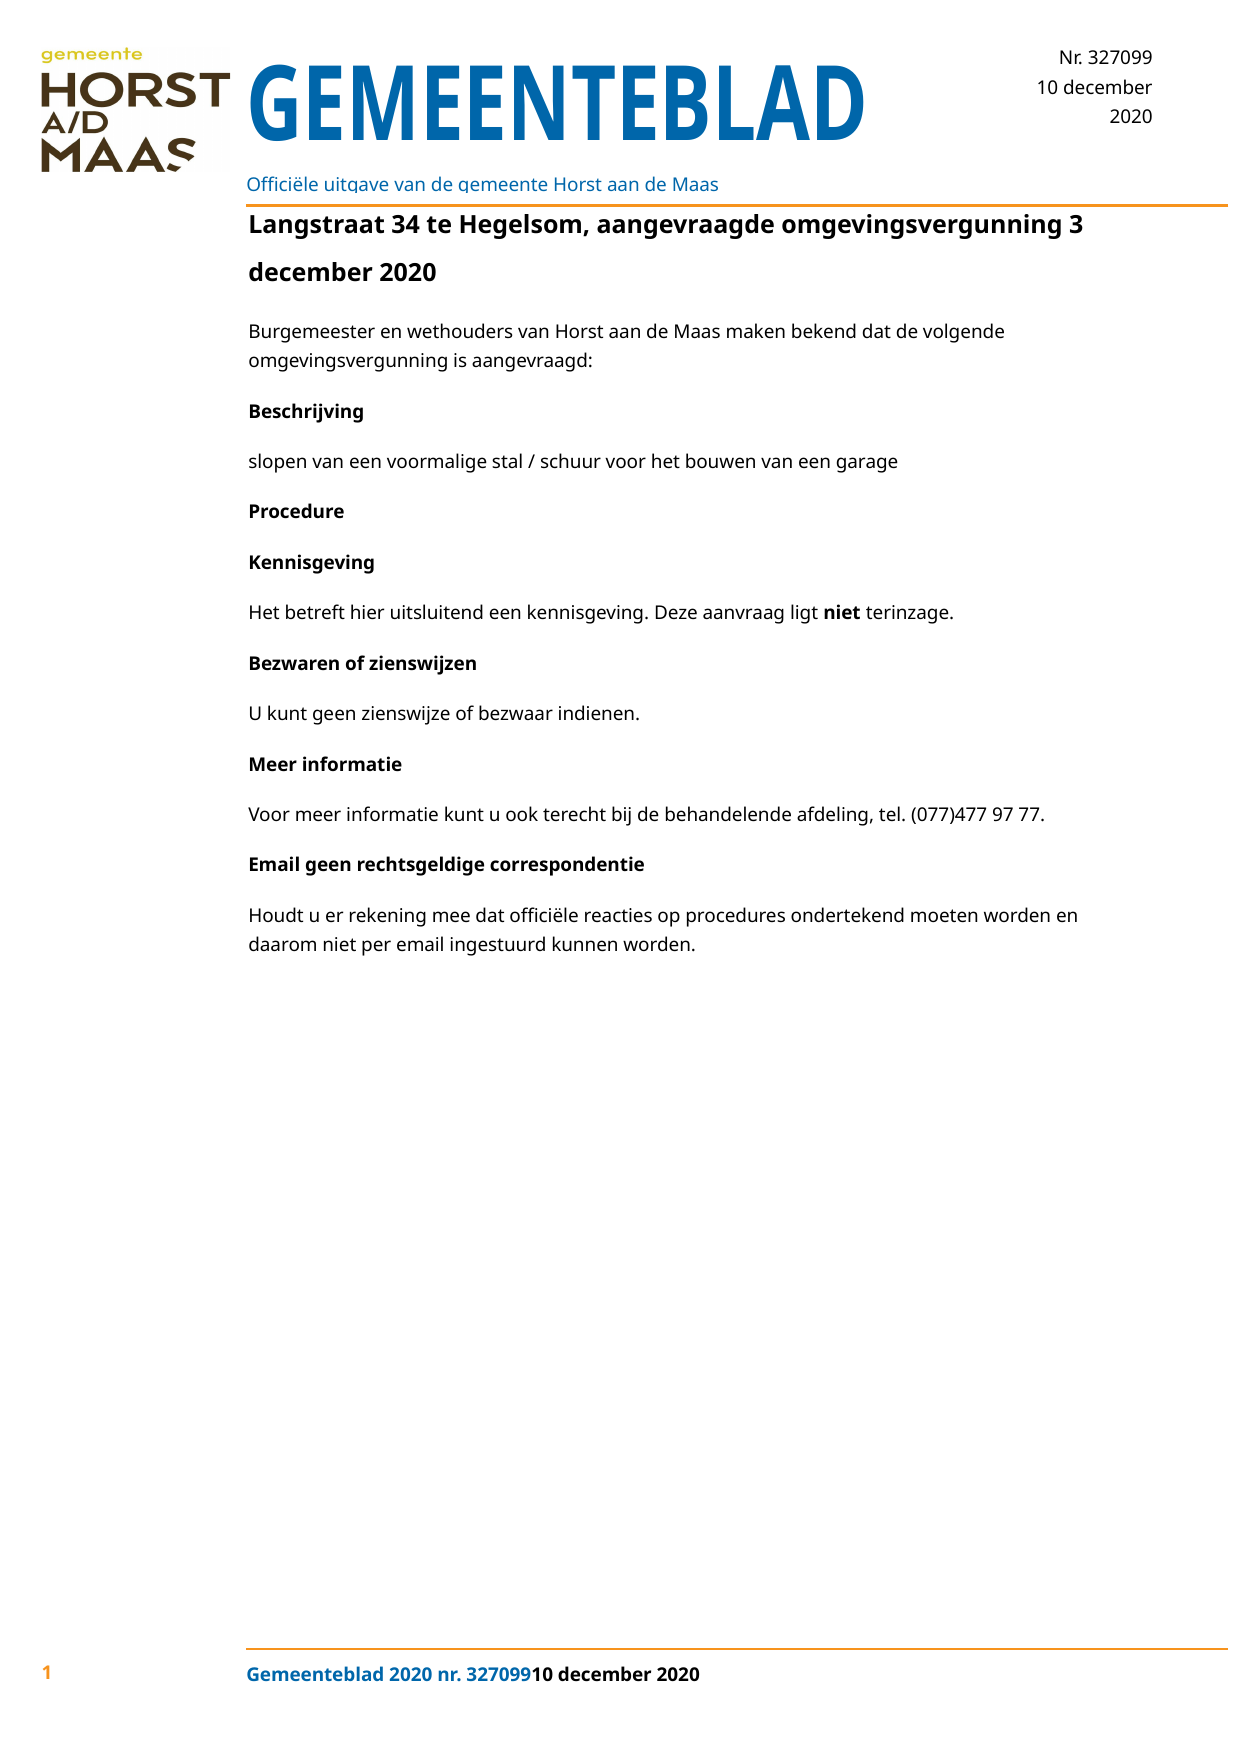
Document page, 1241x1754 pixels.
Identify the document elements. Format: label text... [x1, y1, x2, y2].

text U kunt geen zienswijze of bezwaar indienen. [248, 700, 1152, 726]
picture [41, 47, 231, 172]
text Meer informatie [248, 751, 1152, 777]
text Bezwaren of zienswijzen [248, 650, 1152, 676]
text Burgemeester en wethouders van Horst aan de Maas maken bekend dat de volgende omgevingsvergunning is aangevraagd: [248, 318, 1152, 373]
text Kennisgeving [248, 549, 1152, 575]
text Langstraat 34 te Hegelsom, aangevraagde omgevingsvergunning 3 december 2020 [248, 207, 1152, 288]
text Houdt u er rekening mee dat officiële reacties op procedures ondertekend moeten worden en daarom niet per email ingestuurd kunnen worden. [248, 902, 1152, 957]
text Email geen rechtsgeldige correspondentie [248, 852, 1152, 877]
text slopen van een voormalige stal / schuur voor het bouwen van een garage [248, 448, 1152, 474]
text Het betreft hier uitsluitend een kennisgeving. Deze aanvraag ligt niet terinzage. [248, 599, 1152, 625]
text Beschrijving [248, 398, 1152, 424]
text Voor meer informatie kunt u ook terecht bij de behandelende afdeling, tel. (077)477 97 77. [248, 801, 1152, 827]
text Procedure [248, 499, 1152, 524]
